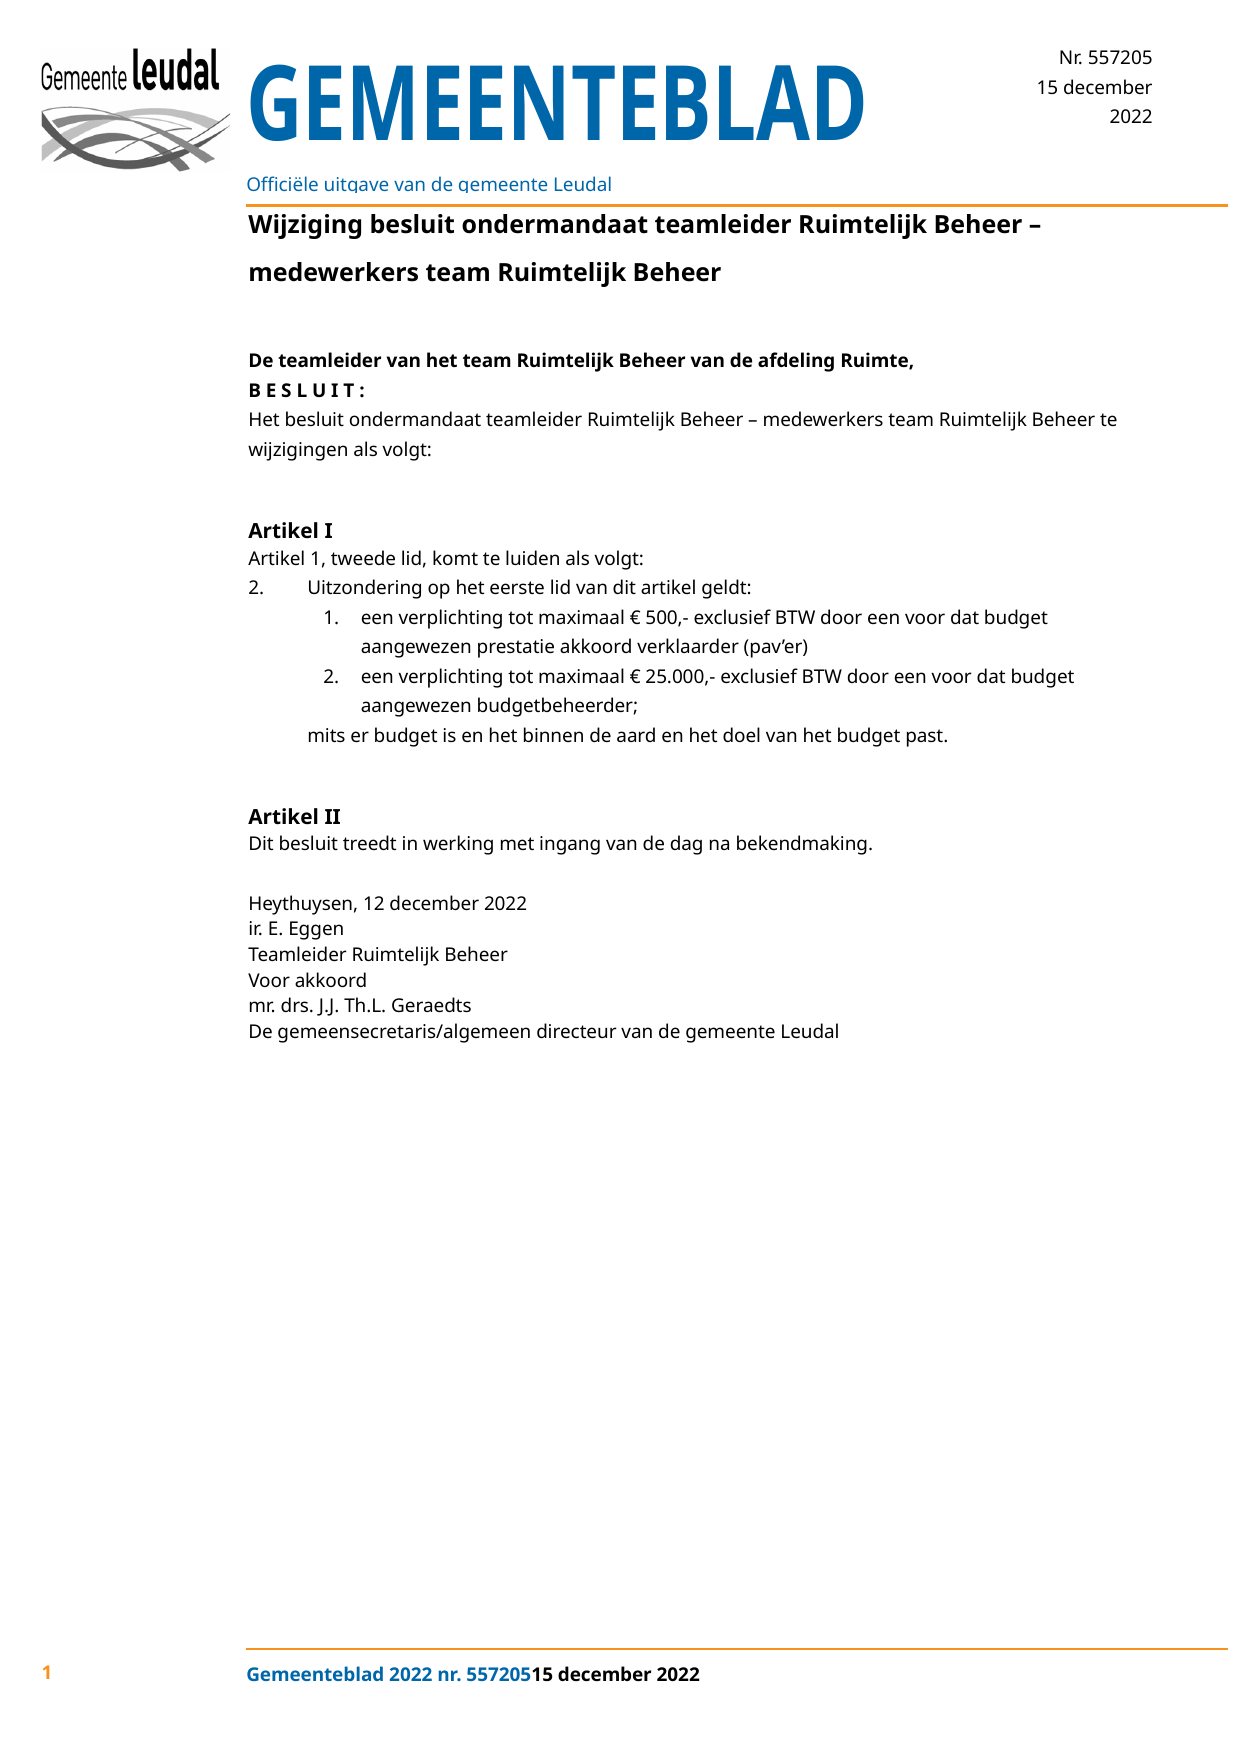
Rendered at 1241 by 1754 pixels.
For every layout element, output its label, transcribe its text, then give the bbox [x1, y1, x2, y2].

text Artikel II [248, 802, 1152, 831]
list Uitzondering op het eerste lid van dit artikel geldt: [248, 574, 1152, 600]
list een verplichting tot maximaal € 500,- exclusief BTW door een voor dat budget aangewezen prestatie akkoord verklaarder (pav’er) [323, 604, 1152, 659]
list mits er budget is en het binnen de aard en het doel van het budget past. [248, 722, 1152, 748]
text ir. E. Eggen [248, 916, 1152, 941]
text De teamleider van het team Ruimtelijk Beheer van de afdeling Ruimte, [248, 347, 1152, 373]
text Wijziging besluit ondermandaat teamleider Ruimtelijk Beheer – medewerkers team Ruimtelijk Beheer [248, 207, 1152, 288]
text Dit besluit treedt in werking met ingang van de dag na bekendmaking. [248, 831, 1152, 856]
list een verplichting tot maximaal € 25.000,- exclusief BTW door een voor dat budget aangewezen budgetbeheerder; [323, 663, 1152, 718]
text mr. drs. J.J. Th.L. Geraedts [248, 993, 1152, 1018]
picture [41, 47, 231, 172]
text Heythuysen, 12 december 2022 [248, 890, 1152, 916]
text Artikel I [248, 516, 1152, 545]
text Voor akkoord [248, 967, 1152, 993]
text Artikel 1, tweede lid, komt te luiden als volgt: [248, 545, 1152, 570]
text B E S L U I T : [248, 377, 1152, 403]
text Het besluit ondermandaat teamleider Ruimtelijk Beheer – medewerkers team Ruimtelijk Beheer te wijzigingen als volgt: [248, 407, 1152, 462]
text De gemeensecretaris/algemeen directeur van de gemeente Leudal [248, 1018, 1152, 1044]
text Teamleider Ruimtelijk Beheer [248, 941, 1152, 967]
